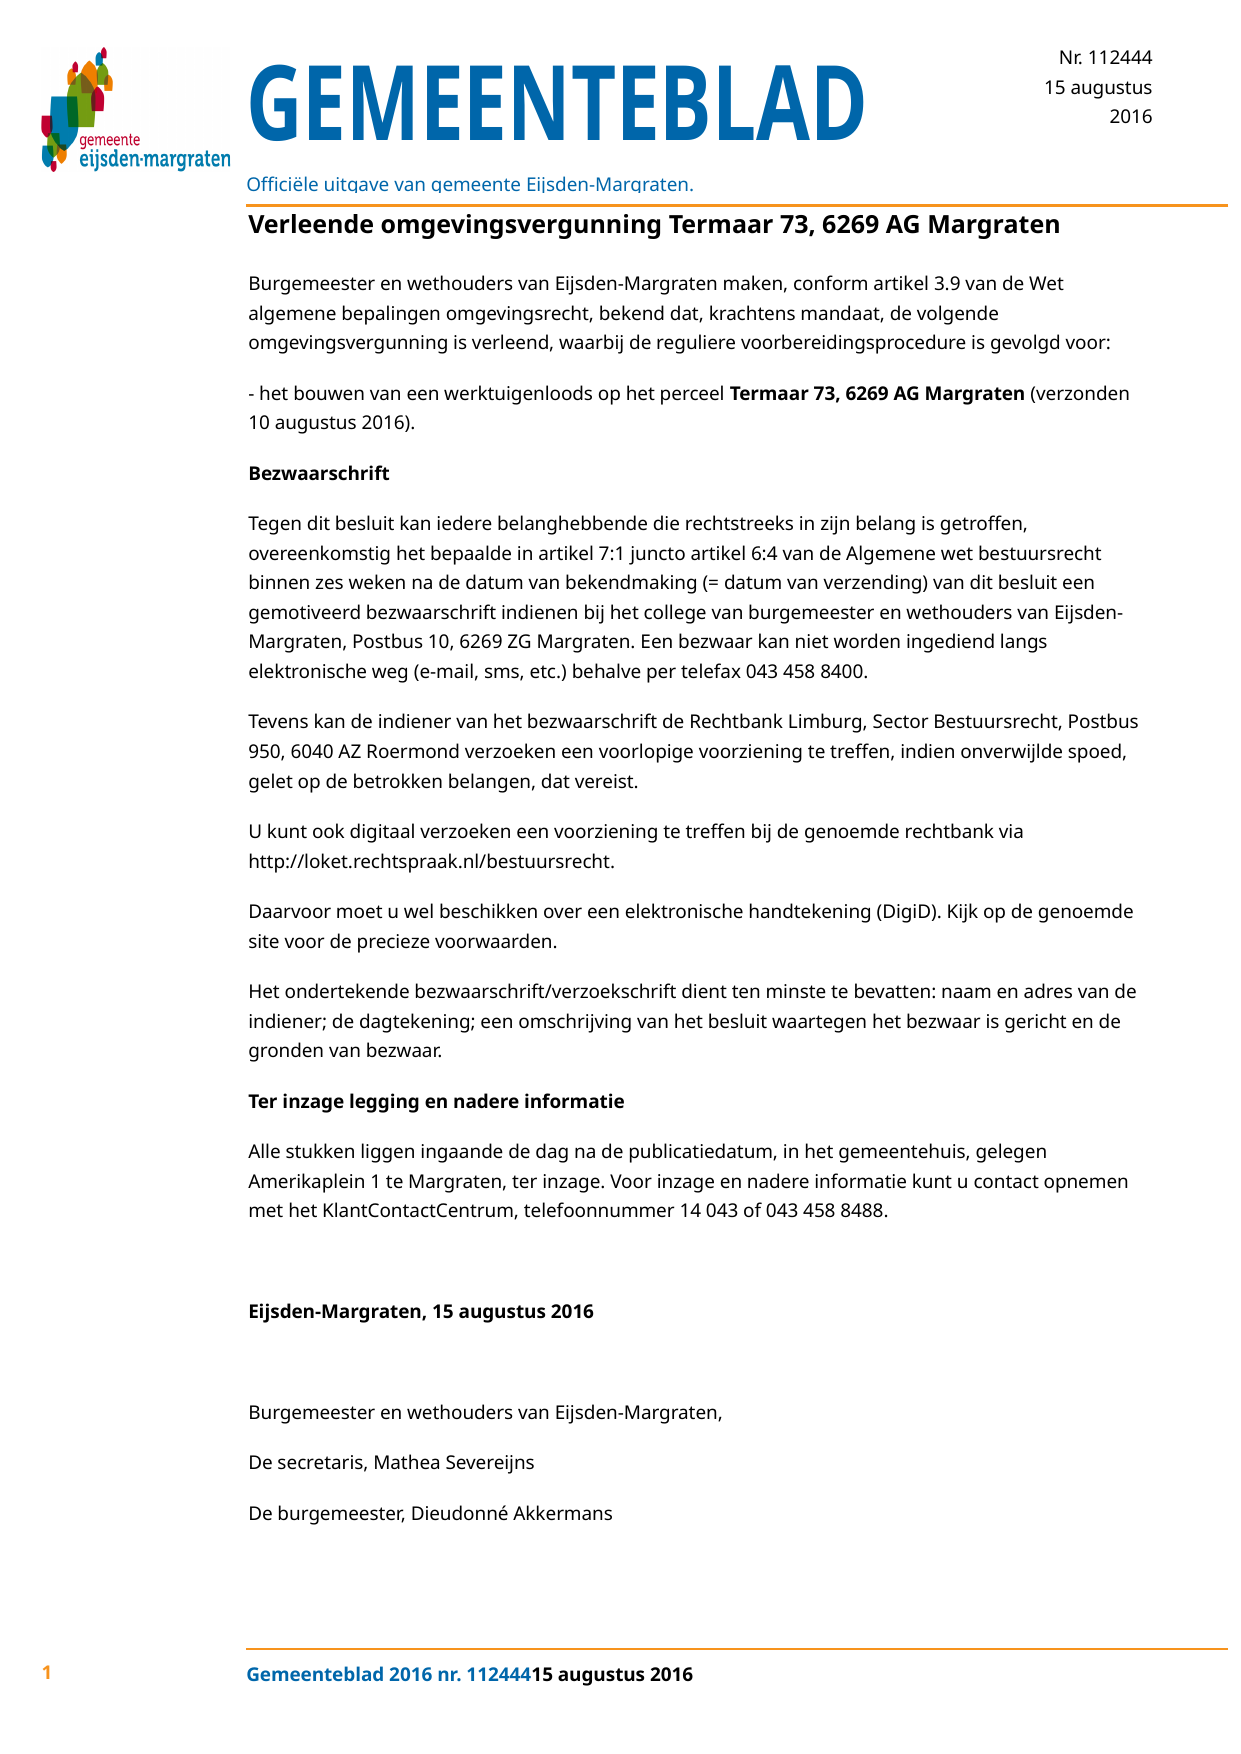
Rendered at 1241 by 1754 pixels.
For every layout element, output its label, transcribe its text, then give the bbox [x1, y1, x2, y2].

picture [41, 47, 231, 172]
text Tevens kan de indiener van het bezwaarschrift de Rechtbank Limburg, Sector Bestuursrecht, Postbus 950, 6040 AZ Roermond verzoeken een voorlopige voorziening te treffen, indien onverwijlde spoed, gelet op de betrokken belangen, dat vereist. [248, 709, 1152, 793]
text U kunt ook digitaal verzoeken een voorziening te treffen bij de genoemde rechtbank via http://loket.rechtspraak.nl/bestuursrecht. [248, 818, 1152, 873]
text Burgemeester en wethouders van Eijsden-Margraten, [248, 1399, 1152, 1425]
text De secretaris, Mathea Severeijns [248, 1449, 1152, 1475]
text Burgemeester en wethouders van Eijsden-Margraten maken, conform artikel 3.9 van de Wet algemene bepalingen omgevingsrecht, bekend dat, krachtens mandaat, de volgende omgevingsvergunning is verleend, waarbij de reguliere voorbereidingsprocedure is gevolgd voor: [248, 270, 1152, 355]
text De burgemeester, Dieudonné Akkermans [248, 1500, 1152, 1526]
text Ter inzage legging en nadere informatie [248, 1088, 1152, 1113]
text Eijsden-Margraten, 15 augustus 2016 [248, 1298, 1152, 1324]
text Alle stukken liggen ingaande de dag na de publicatiedatum, in het gemeentehuis, gelegen Amerikaplein 1 te Margraten, ter inzage. Voor inzage en nadere informatie kunt u contact opnemen met het KlantContactCentrum, telefoonnummer 14 043 of 043 458 8488. [248, 1138, 1152, 1223]
text - het bouwen van een werktuigenloods op het perceel Termaar 73, 6269 AG Margraten (verzonden 10 augustus 2016). [248, 380, 1152, 435]
text Het ondertekende bezwaarschrift/verzoekschrift dient ten minste te bevatten: naam en adres van de indiener; de dagtekening; een omschrijving van het besluit waartegen het bezwaar is gericht en de gronden van bezwaar. [248, 978, 1152, 1063]
text Verleende omgevingsvergunning Termaar 73, 6269 AG Margraten [248, 207, 1152, 241]
text Bezwaarschrift [248, 460, 1152, 486]
text Daarvoor moet u wel beschikken over een elektronische handtekening (DigiD). Kijk op de genoemde site voor de precieze voorwaarden. [248, 898, 1152, 953]
text Tegen dit besluit kan iedere belanghebbende die rechtstreeks in zijn belang is getroffen, overeenkomstig het bepaalde in artikel 7:1 juncto artikel 6:4 van de Algemene wet bestuursrecht binnen zes weken na de datum van bekendmaking (= datum van verzending) van dit besluit een gemotiveerd bezwaarschrift indienen bij het college van burgemeester en wethouders van Eijsden-Margraten, Postbus 10, 6269 ZG Margraten. Een bezwaar kan niet worden ingediend langs elektronische weg (e-mail, sms, etc.) behalve per telefax 043 458 8400. [248, 510, 1152, 684]
